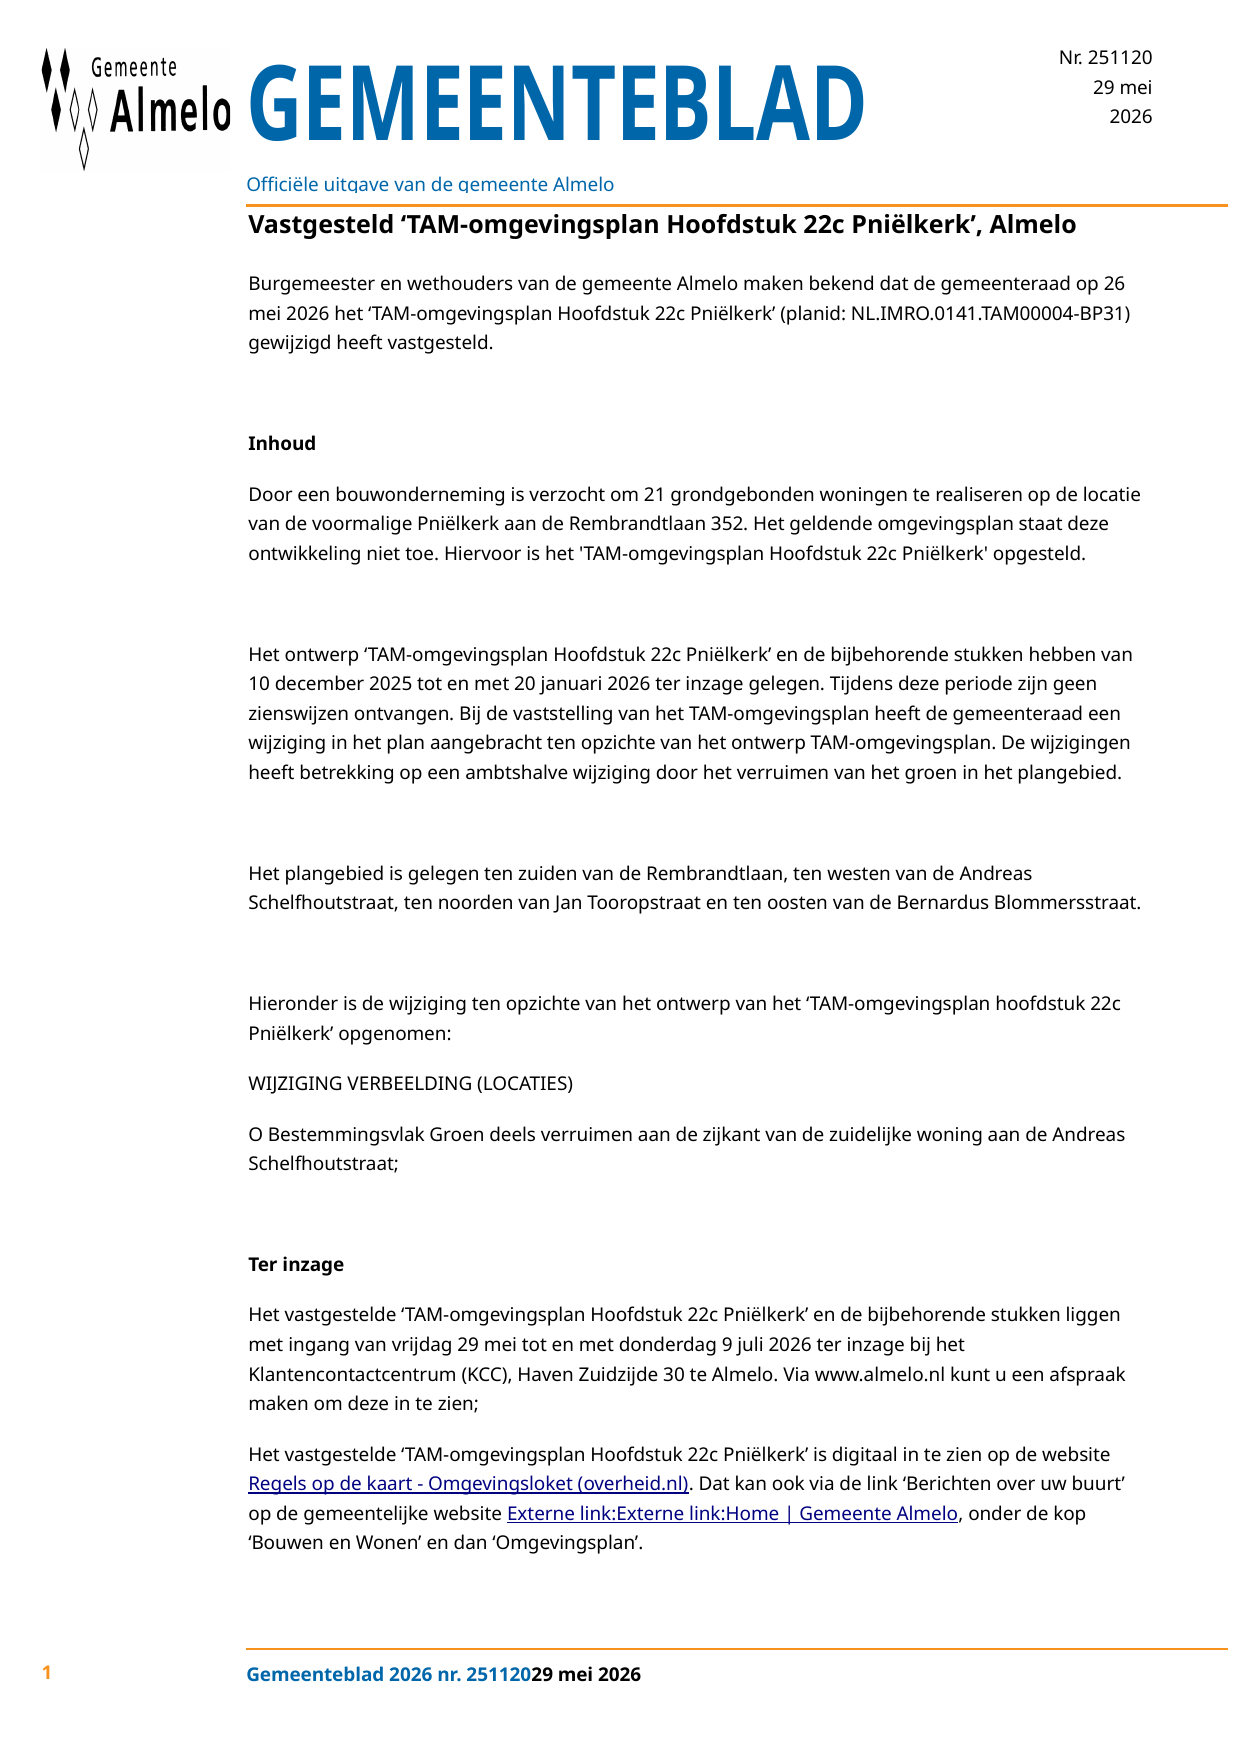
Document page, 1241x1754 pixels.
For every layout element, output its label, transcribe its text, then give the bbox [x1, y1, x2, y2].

text Ter inzage [248, 1251, 1152, 1277]
text O Bestemmingsvlak Groen deels verruimen aan de zijkant van de zuidelijke woning aan de Andreas Schelfhoutstraat; [248, 1121, 1152, 1176]
text Het vastgestelde ‘TAM-omgevingsplan Hoofdstuk 22c Pniëlkerk’ is digitaal in te zien op de website Regels op de kaart - Omgevingsloket (overheid.nl). Dat kan ook via de link ‘Berichten over uw buurt’ op de gemeentelijke website Externe link:Externe link:Home | Gemeente Almelo, onder de kop ‘Bouwen en Wonen’ en dan ‘Omgevingsplan’. [248, 1441, 1152, 1555]
picture [41, 47, 231, 172]
text Hieronder is de wijziging ten opzichte van het ontwerp van het ‘TAM-omgevingsplan hoofdstuk 22c Pniëlkerk’ opgenomen: [248, 990, 1152, 1046]
text Het vastgestelde ‘TAM-omgevingsplan Hoofdstuk 22c Pniëlkerk’ en de bijbehorende stukken liggen met ingang van vrijdag 29 mei tot en met donderdag 9 juli 2026 ter inzage bij het Klantencontactcentrum (KCC), Haven Zuidzijde 30 te Almelo. Via www.almelo.nl kunt u een afspraak maken om deze in te zien; [248, 1302, 1152, 1416]
text Het plangebied is gelegen ten zuiden van de Rembrandtlaan, ten westen van de Andreas Schelfhoutstraat, ten noorden van Jan Tooropstraat en ten oosten van de Bernardus Blommersstraat. [248, 860, 1152, 915]
text Vastgesteld ‘TAM-omgevingsplan Hoofdstuk 22c Pniëlkerk’, Almelo [248, 207, 1152, 241]
text Inhoud [248, 430, 1152, 456]
text Door een bouwonderneming is verzocht om 21 grondgebonden woningen te realiseren op de locatie van de voormalige Pniëlkerk aan de Rembrandtlaan 352. Het geldende omgevingsplan staat deze ontwikkeling niet toe. Hiervoor is het 'TAM-omgevingsplan Hoofdstuk 22c Pniëlkerk' opgesteld. [248, 481, 1152, 566]
text Burgemeester en wethouders van de gemeente Almelo maken bekend dat de gemeenteraad op 26 mei 2026 het ‘TAM-omgevingsplan Hoofdstuk 22c Pniëlkerk’ (planid: NL.IMRO.0141.TAM00004-BP31) gewijzigd heeft vastgesteld. [248, 270, 1152, 355]
text WIJZIGING VERBEELDING (LOCATIES) [248, 1070, 1152, 1096]
text Het ontwerp ‘TAM-omgevingsplan Hoofdstuk 22c Pniëlkerk’ en de bijbehorende stukken hebben van 10 december 2025 tot en met 20 januari 2026 ter inzage gelegen. Tijdens deze periode zijn geen zienswijzen ontvangen. Bij de vaststelling van het TAM-omgevingsplan heeft de gemeenteraad een wijziging in het plan aangebracht ten opzichte van het ontwerp TAM-omgevingsplan. De wijzigingen heeft betrekking op een ambtshalve wijziging door het verruimen van het groen in het plangebied. [248, 641, 1152, 785]
